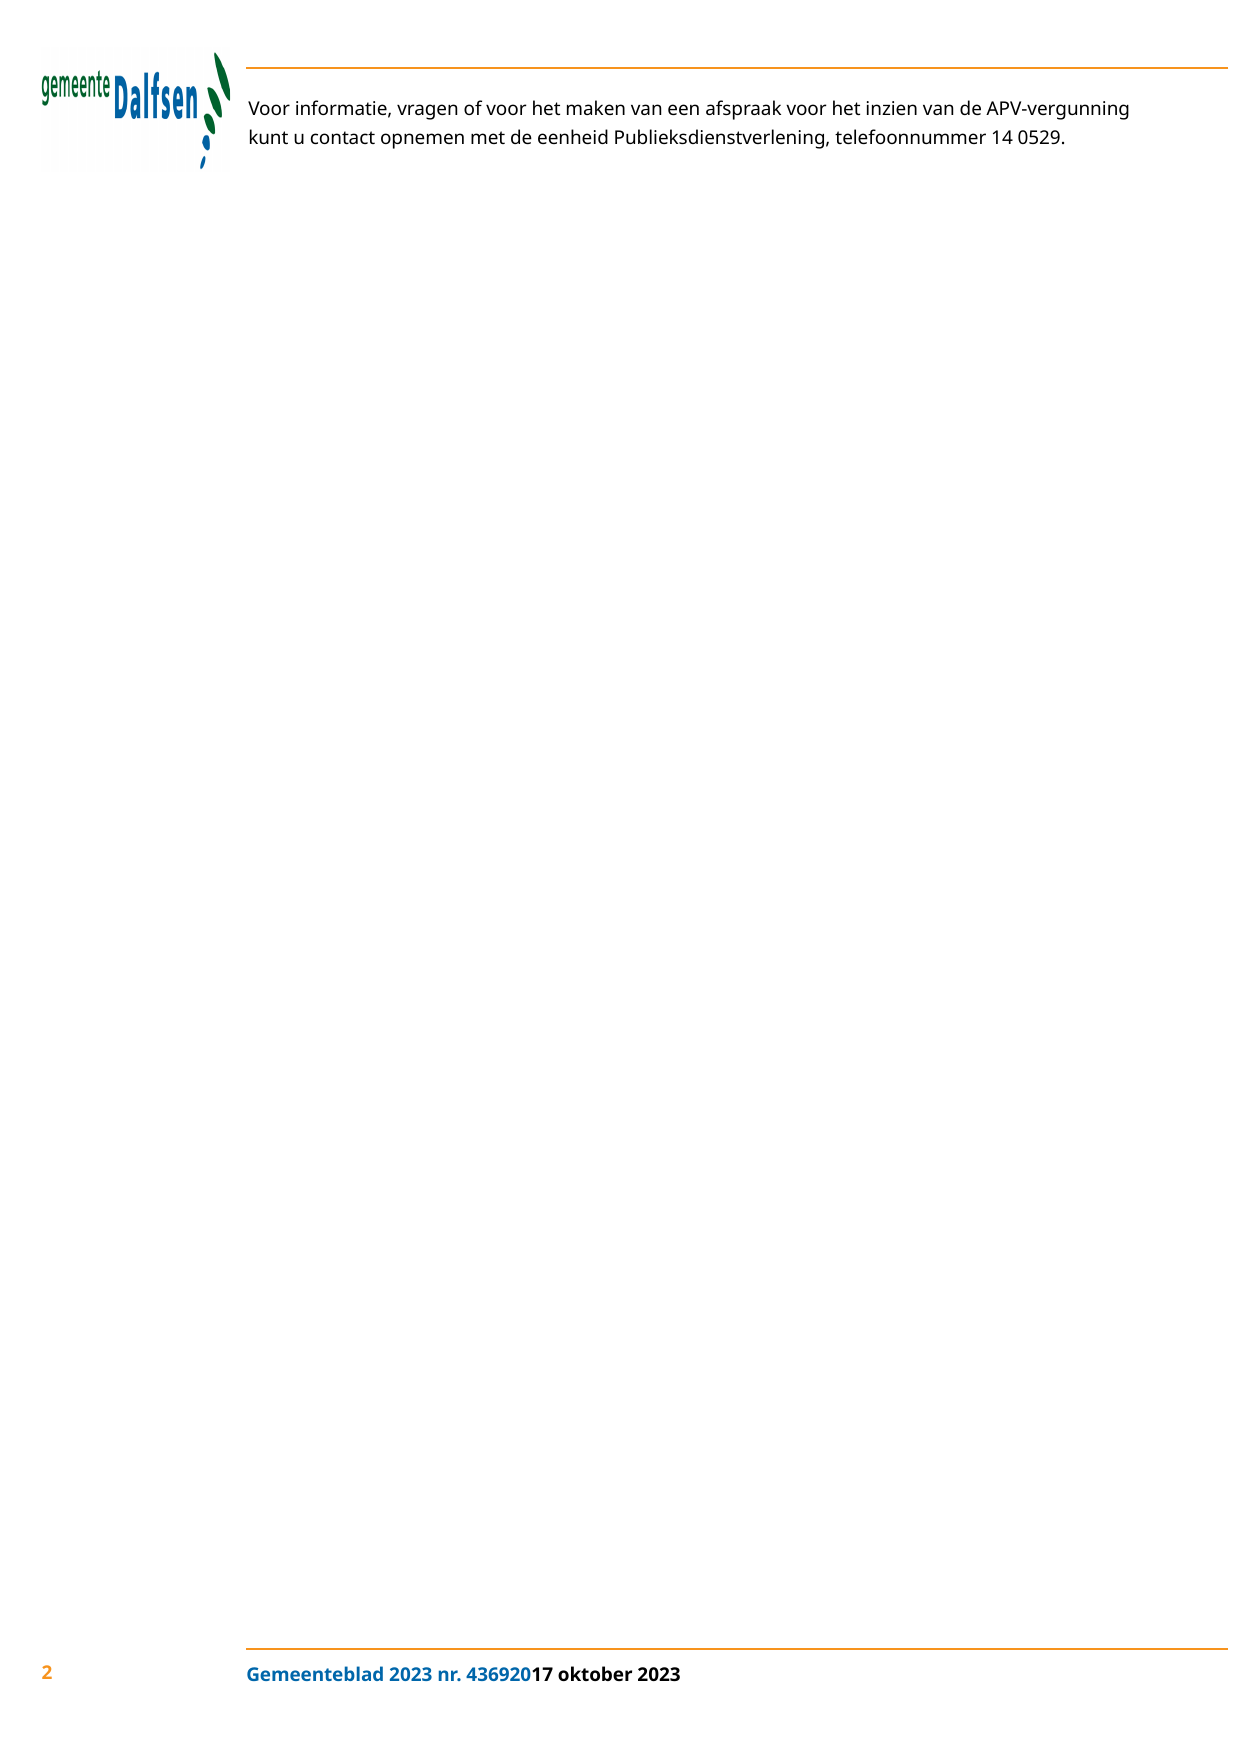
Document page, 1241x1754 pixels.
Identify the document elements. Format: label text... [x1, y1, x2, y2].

text Voor informatie, vragen of voor het maken van een afspraak voor het inzien van de APV-vergunning kunt u contact opnemen met de eenheid Publieksdienstverlening, telefoonnummer 14 0529. [248, 95, 1152, 150]
picture [41, 47, 231, 172]
